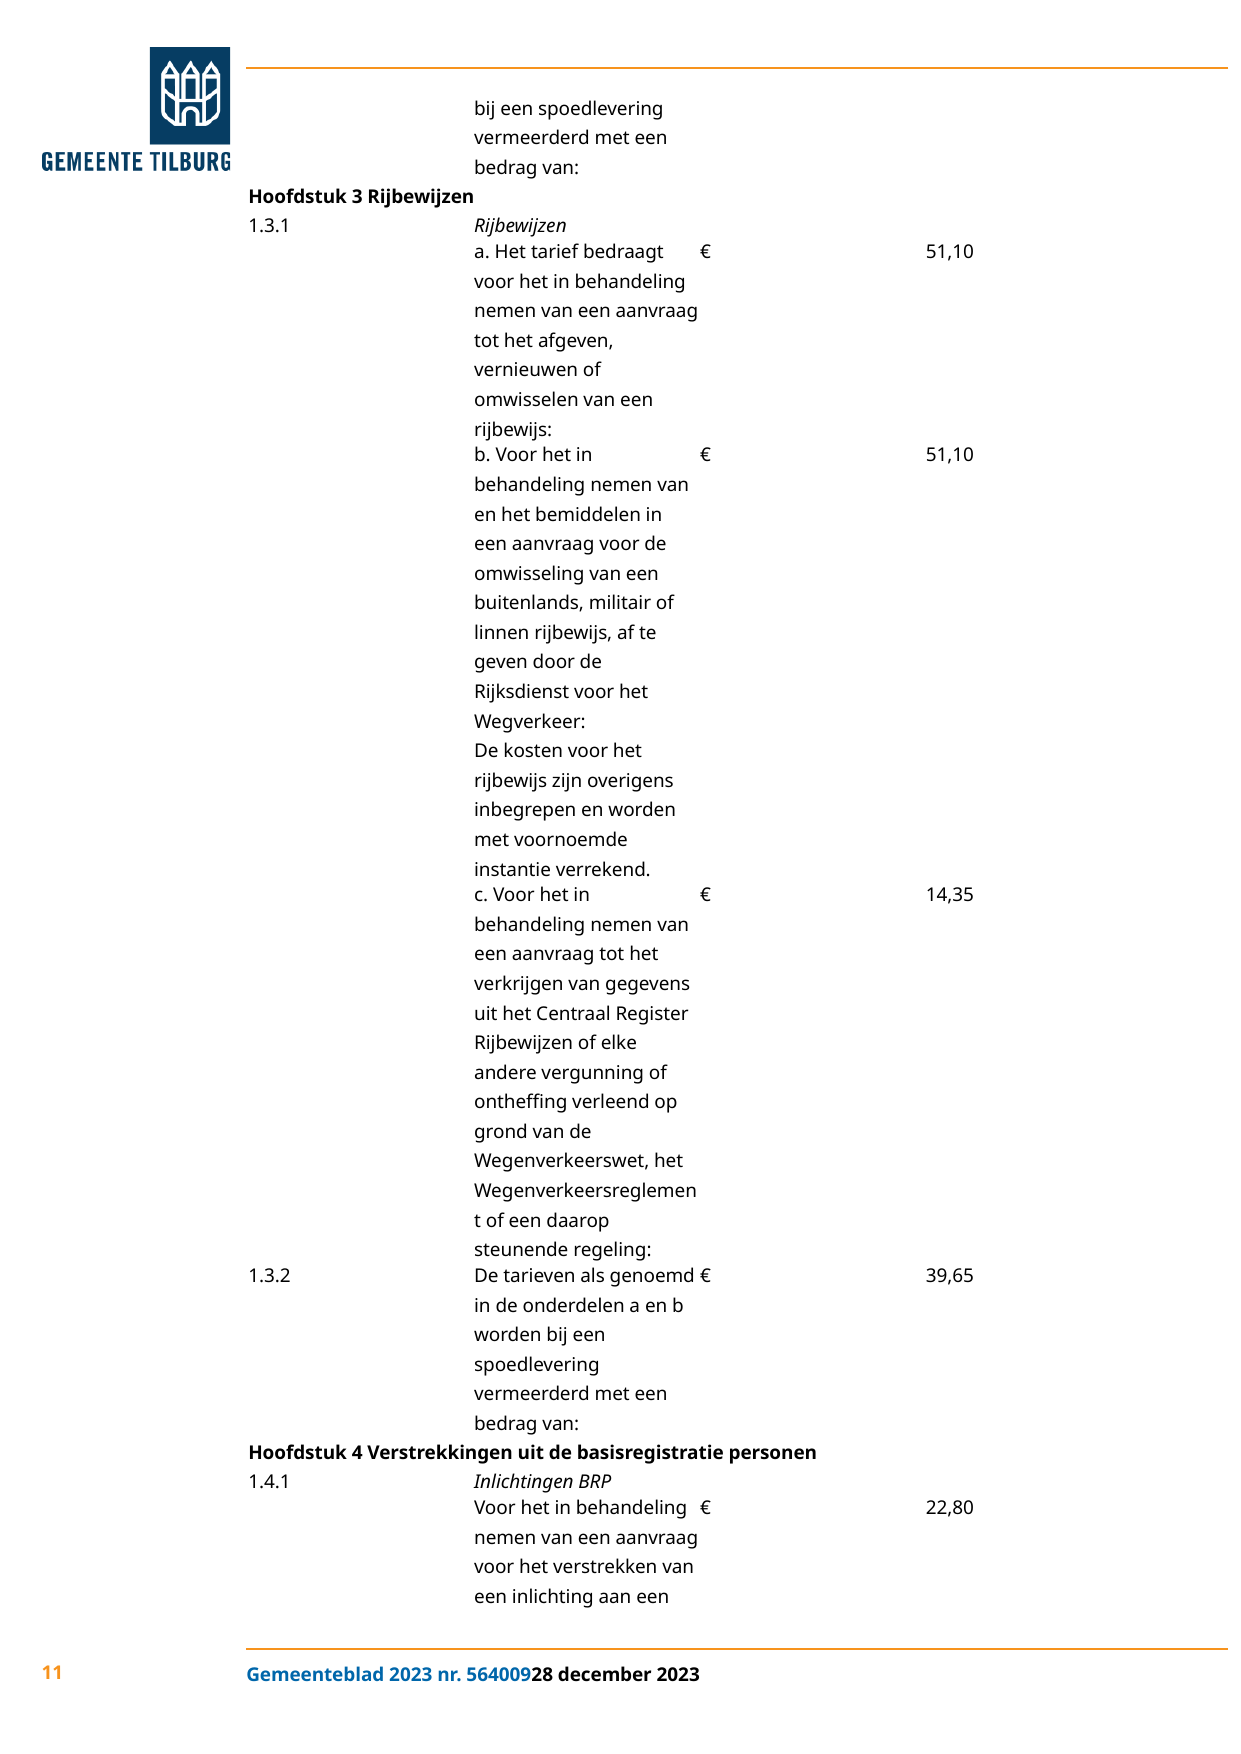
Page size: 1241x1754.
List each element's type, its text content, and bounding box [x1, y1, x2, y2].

table_cell € [700, 442, 926, 881]
table_cell b. Voor het in behandeling nemen van en het bemiddelen in een aanvraag voor de omwisseling van een buitenlands, militair of linnen rijbewijs, af te geven door de Rijksdienst voor het Wegverkeer: De kosten voor het rijbewijs zijn overigens inbegrepen en worden met voornoemde instantie verrekend. [474, 442, 700, 881]
table_cell 1.3.2 [248, 1262, 474, 1436]
text Hoofdstuk 3 Rijbewijzen [248, 183, 1152, 209]
table_cell 39,65 [926, 1262, 1152, 1436]
table_cell € [700, 1495, 926, 1609]
table_cell bij een spoedlevering vermeerderd met een bedrag van: [474, 95, 700, 180]
table_cell Voor het in behandeling nemen van een aanvraag voor het verstrekken van een inlichting aan een [474, 1495, 700, 1609]
table_cell [700, 95, 926, 180]
table_header 1.3.1 [248, 213, 474, 1262]
table_cell € [700, 1262, 926, 1436]
table_cell [248, 95, 474, 180]
table_header Inlichtingen BRP [474, 1469, 700, 1494]
table_header [926, 213, 1152, 238]
table_cell 51,10 [926, 442, 1152, 881]
table_cell € [700, 881, 926, 1262]
table_cell 14,35 [926, 881, 1152, 1262]
text Hoofdstuk 4 Verstrekkingen uit de basisregistratie personen [248, 1439, 1152, 1465]
table_cell € [700, 238, 926, 442]
table_header [700, 213, 926, 238]
table_cell De tarieven als genoemd in de onderdelen a en b worden bij een spoedlevering vermeerderd met een bedrag van: [474, 1262, 700, 1436]
table_header 1.4.1 [248, 1469, 474, 1609]
table_cell [926, 95, 1152, 180]
table_header [700, 1469, 926, 1494]
table_cell 51,10 [926, 238, 1152, 442]
table_header Rijbewijzen [474, 213, 700, 238]
picture [41, 47, 231, 172]
table_header [926, 1469, 1152, 1494]
table_cell a. Het tarief bedraagt voor het in behandeling nemen van een aanvraag tot het afgeven, vernieuwen of omwisselen van een rijbewijs: [474, 238, 700, 442]
table_cell 22,80 [926, 1495, 1152, 1609]
table_cell c. Voor het in behandeling nemen van een aanvraag tot het verkrijgen van gegevens uit het Centraal Register Rijbewijzen of elke andere vergunning of ontheffing verleend op grond van de Wegenverkeerswet, het Wegenverkeersreglement of een daarop steunende regeling: [474, 881, 700, 1262]
